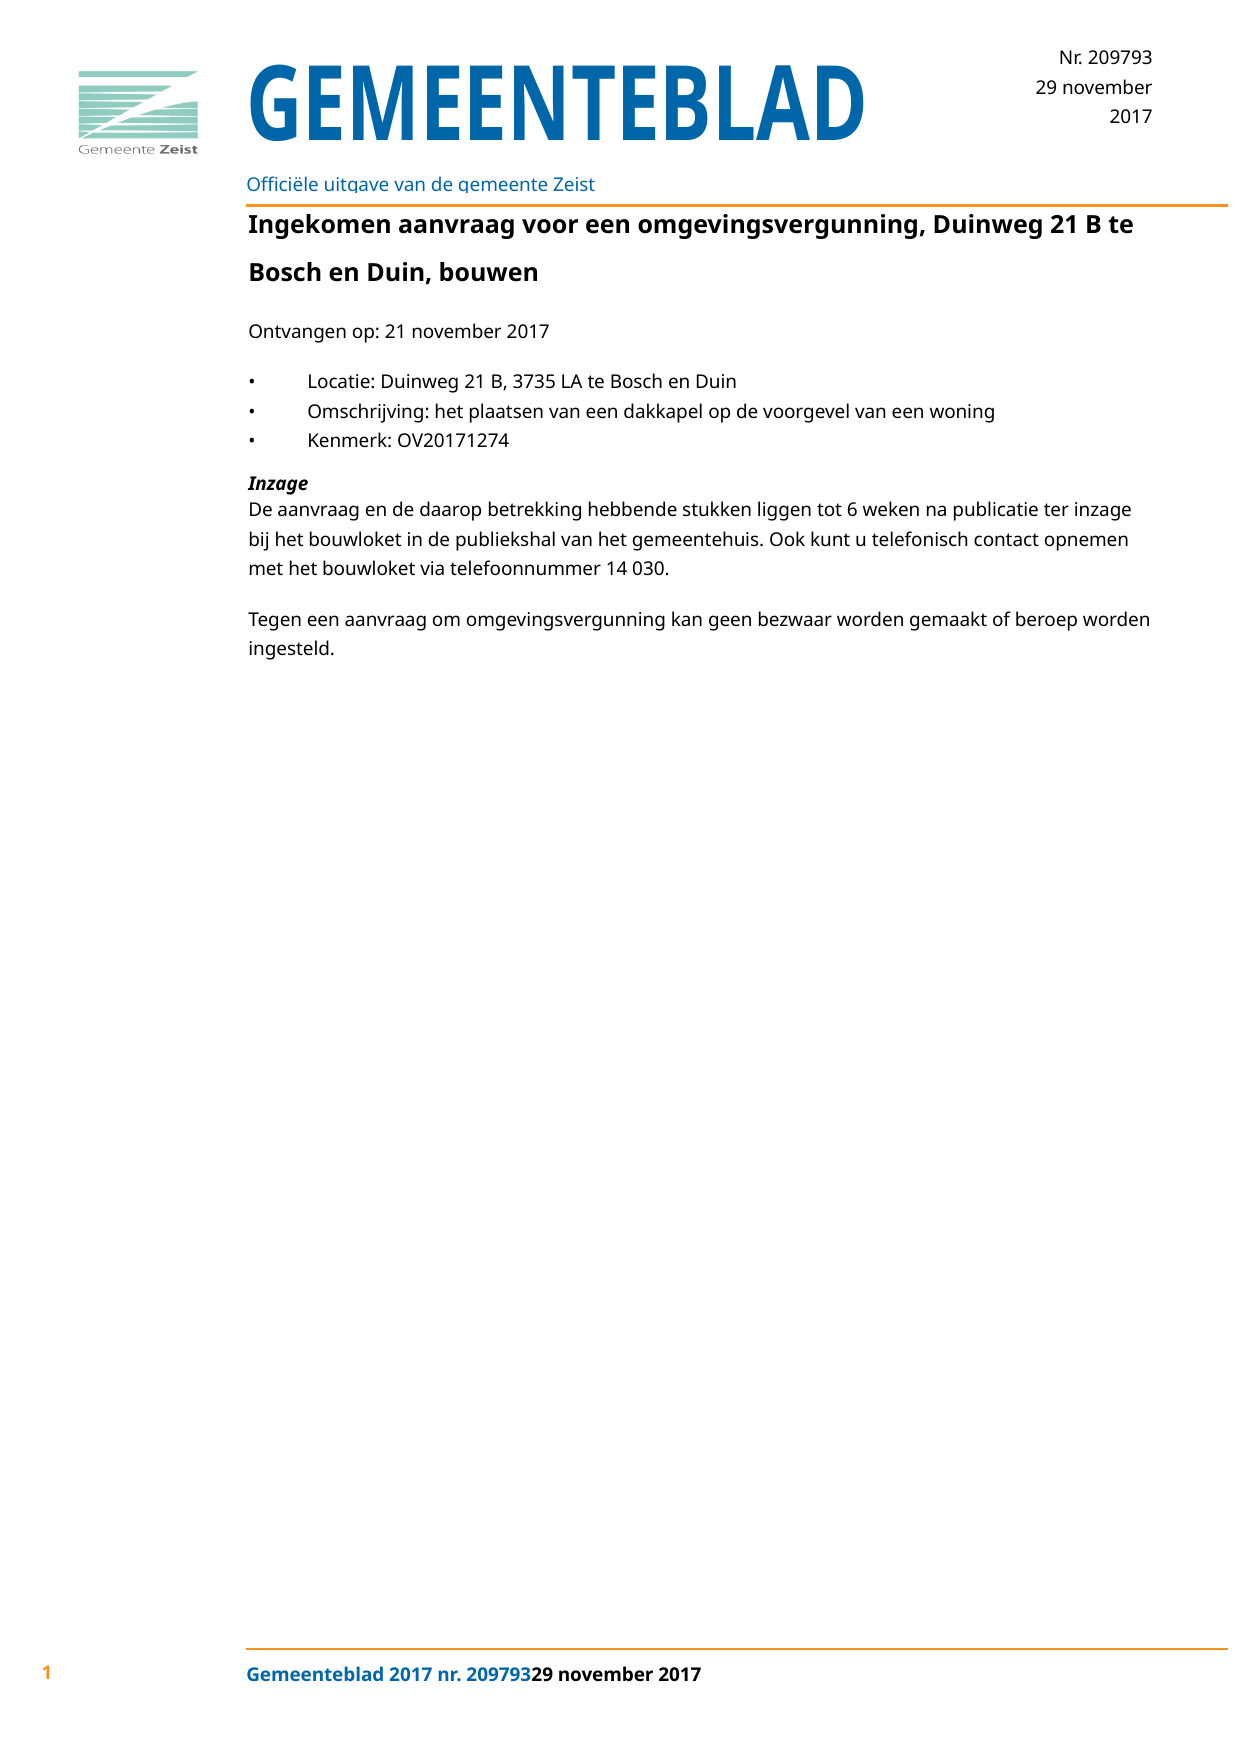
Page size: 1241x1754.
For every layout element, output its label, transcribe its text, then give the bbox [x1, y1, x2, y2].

text Ingekomen aanvraag voor een omgevingsvergunning, Duinweg 21 B te Bosch en Duin, bouwen [248, 207, 1152, 288]
text Tegen een aanvraag om omgevingsvergunning kan geen bezwaar worden gemaakt of beroep worden ingesteld. [248, 606, 1152, 661]
text Inzage [248, 471, 1152, 496]
list Locatie: Duinweg 21 B, 3735 LA te Bosch en Duin [248, 368, 1152, 394]
list Kenmerk: OV20171274 [248, 427, 1152, 453]
text Ontvangen op: 21 november 2017 [248, 318, 1152, 344]
text De aanvraag en de daarop betrekking hebbende stukken liggen tot 6 weken na publicatie ter inzage bij het bouwloket in de publiekshal van het gemeentehuis. Ook kunt u telefonisch contact opnemen met het bouwloket via telefoonnummer 14 030. [248, 496, 1152, 581]
list Omschrijving: het plaatsen van een dakkapel op de voorgevel van een woning [248, 398, 1152, 424]
picture [41, 47, 231, 172]
